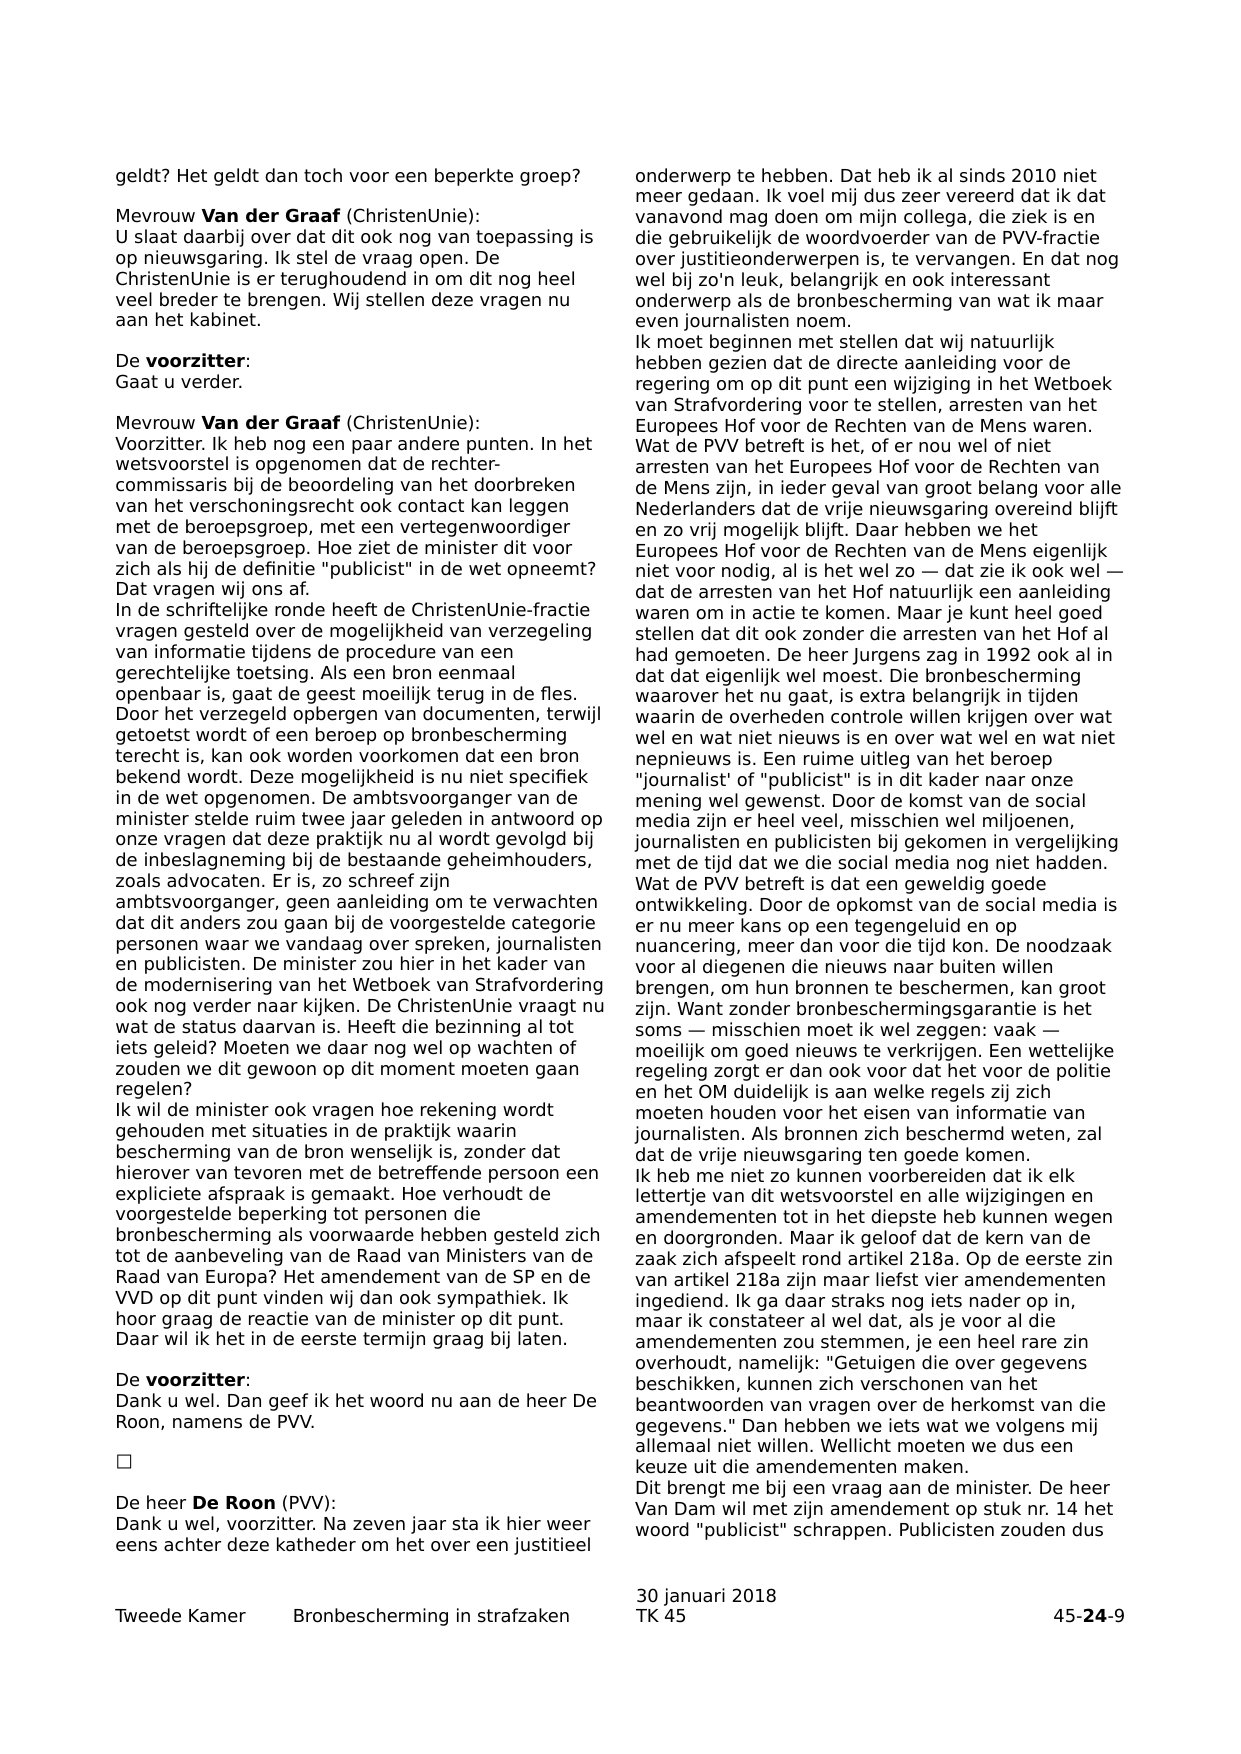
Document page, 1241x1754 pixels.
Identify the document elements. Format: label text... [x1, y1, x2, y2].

text Ik heb me niet zo kunnen voorbereiden dat ik elk lettertje van dit wetsvoorstel en alle wijzigingen en amendementen tot in het diepste heb kunnen wegen en doorgronden. Maar ik geloof dat de kern van de zaak zich afspeelt rond artikel 218a. Op de eerste zin van artikel 218a zijn maar liefst vier amendementen ingediend. Ik ga daar straks nog iets nader op in, maar ik constateer al wel dat, als je voor al die amendementen zou stemmen, je een heel rare zin overhoudt, namelijk: "Getuigen die over gegevens beschikken, kunnen zich verschonen van het beantwoorden van vragen over de herkomst van die gegevens." Dan hebben we iets wat we volgens mij allemaal niet willen. Wellicht moeten we dus een keuze uit die amendementen maken. [635, 1165, 1125, 1478]
text Mevrouw Van der Graaf (ChristenUnie): [115, 413, 605, 433]
text In de schriftelijke ronde heeft de ChristenUnie-fractie vragen gesteld over de mogelijkheid van verzegeling van informatie tijdens de procedure van een gerechtelijke toetsing. Als een bron eenmaal openbaar is, gaat de geest moeilijk terug in de fles. Door het verzegeld opbergen van documenten, terwijl getoetst wordt of een beroep op bronbescherming terecht is, kan ook worden voorkomen dat een bron bekend wordt. Deze mogelijkheid is nu niet specifiek in de wet opgenomen. De ambtsvoorganger van de minister stelde ruim twee jaar geleden in antwoord op onze vragen dat deze praktijk nu al wordt gevolgd bij de inbeslagneming bij de bestaande geheimhouders, zoals advocaten. Er is, zo schreef zijn ambtsvoorganger, geen aanleiding om te verwachten dat dit anders zou gaan bij de voorgestelde categorie personen waar we vandaag over spreken, journalisten en publicisten. De minister zou hier in het kader van de modernisering van het Wetboek van Strafvordering ook nog verder naar kijken. De ChristenUnie vraagt nu wat de status daarvan is. Heeft die bezinning al tot iets geleid? Moeten we daar nog wel op wachten of zouden we dit gewoon op dit moment moeten gaan regelen? [115, 600, 605, 1100]
text U slaat daarbij over dat dit ook nog van toepassing is op nieuwsgaring. Ik stel de vraag open. De ChristenUnie is er terughoudend in om dit nog heel veel breder te brengen. Wij stellen deze vragen nu aan het kabinet. [115, 227, 605, 331]
text Gaat u verder. [115, 372, 605, 393]
text ⬜ [115, 1452, 605, 1473]
text De heer De Roon (PVV): [115, 1493, 605, 1514]
text onderwerp te hebben. Dat heb ik al sinds 2010 niet meer gedaan. Ik voel mij dus zeer vereerd dat ik dat vanavond mag doen om mijn collega, die ziek is en die gebruikelijk de woordvoerder van de PVV-fractie over justitieonderwerpen is, te vervangen. En dat nog wel bij zo'n leuk, belangrijk en ook interessant onderwerp als de bronbescherming van wat ik maar even journalisten noem. [635, 165, 1125, 332]
text De voorzitter: [115, 351, 605, 372]
text De voorzitter: [115, 1370, 605, 1391]
text Ik moet beginnen met stellen dat wij natuurlijk hebben gezien dat de directe aanleiding voor de regering om op dit punt een wijziging in het Wetboek van Strafvordering voor te stellen, arresten van het Europees Hof voor de Rechten van de Mens waren. Wat de PVV betreft is het, of er nou wel of niet arresten van het Europees Hof voor de Rechten van de Mens zijn, in ieder geval van groot belang voor alle Nederlanders dat de vrije nieuwsgaring overeind blijft en zo vrij mogelijk blijft. Daar hebben we het Europees Hof voor de Rechten van de Mens eigenlijk niet voor nodig, al is het wel zo — dat zie ik ook wel — dat de arresten van het Hof natuurlijk een aanleiding waren om in actie te komen. Maar je kunt heel goed stellen dat dit ook zonder die arresten van het Hof al had gemoeten. De heer Jurgens zag in 1992 ook al in dat dat eigenlijk wel moest. Die bronbescherming waarover het nu gaat, is extra belangrijk in tijden waarin de overheden controle willen krijgen over wat wel en wat niet nieuws is en over wat wel en wat niet nepnieuws is. Een ruime uitleg van het beroep "journalist' of "publicist" is in dit kader naar onze mening wel gewenst. Door de komst van de social media zijn er heel veel, misschien wel miljoenen, journalisten en publicisten bij gekomen in vergelijking met de tijd dat we die social media nog niet hadden. Wat de PVV betreft is dat een geweldig goede ontwikkeling. Door de opkomst van de social media is er nu meer kans op een tegengeluid en op nuancering, meer dan voor die tijd kon. De noodzaak voor al diegenen die nieuws naar buiten willen brengen, om hun bronnen te beschermen, kan groot zijn. Want zonder bronbeschermingsgarantie is het soms — misschien moet ik wel zeggen: vaak — moeilijk om goed nieuws te verkrijgen. Een wettelijke regeling zorgt er dan ook voor dat het voor de politie en het OM duidelijk is aan welke regels zij zich moeten houden voor het eisen van informatie van journalisten. Als bronnen zich beschermd weten, zal dat de vrije nieuwsgaring ten goede komen. [635, 332, 1125, 1165]
text Dank u wel. Dan geef ik het woord nu aan de heer De Roon, namens de PVV. [115, 1391, 605, 1432]
text Dank u wel, voorzitter. Na zeven jaar sta ik hier weer eens achter deze katheder om het over een justitieel [115, 1514, 605, 1556]
text Dit brengt me bij een vraag aan de minister. De heer Van Dam wil met zijn amendement op stuk nr. 14 het woord "publicist" schrappen. Publicisten zouden dus [635, 1478, 1125, 1540]
text Voorzitter. Ik heb nog een paar andere punten. In het wetsvoorstel is opgenomen dat de rechter-commissaris bij de beoordeling van het doorbreken van het verschoningsrecht ook contact kan leggen met de beroepsgroep, met een vertegenwoordiger van de beroepsgroep. Hoe ziet de minister dit voor zich als hij de definitie "publicist" in de wet opneemt? Dat vragen wij ons af. [115, 433, 605, 600]
text Daar wil ik het in de eerste termijn graag bij laten. [115, 1329, 605, 1350]
text Mevrouw Van der Graaf (ChristenUnie): [115, 206, 605, 227]
text geldt? Het geldt dan toch voor een beperkte groep? [115, 165, 605, 186]
text Ik wil de minister ook vragen hoe rekening wordt gehouden met situaties in de praktijk waarin bescherming van de bron wenselijk is, zonder dat hierover van tevoren met de betreffende persoon een expliciete afspraak is gemaakt. Hoe verhoudt de voorgestelde beperking tot personen die bronbescherming als voorwaarde hebben gesteld zich tot de aanbeveling van de Raad van Ministers van de Raad van Europa? Het amendement van de SP en de VVD op dit punt vinden wij dan ook sympathiek. Ik hoor graag de reactie van de minister op dit punt. [115, 1100, 605, 1329]
